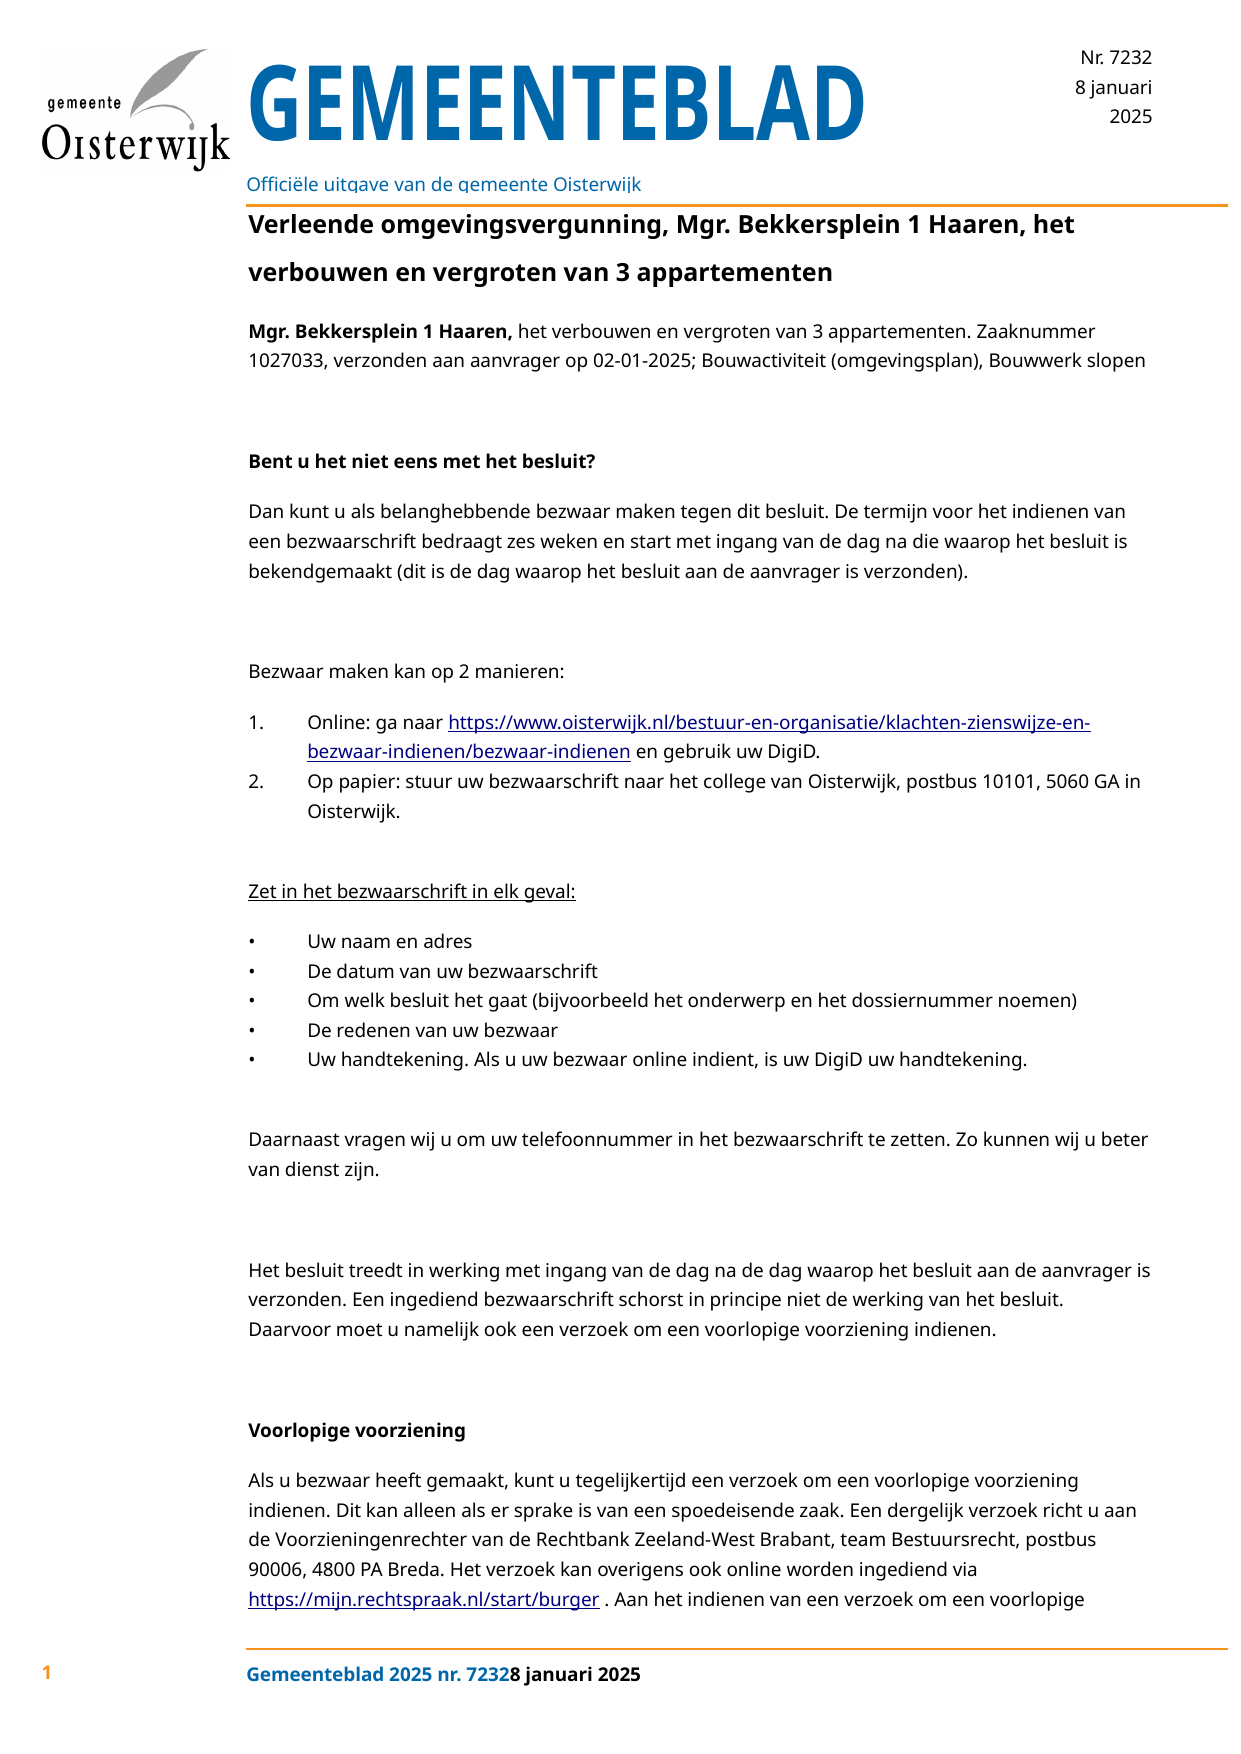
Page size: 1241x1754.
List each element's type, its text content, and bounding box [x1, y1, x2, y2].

text Het besluit treedt in werking met ingang van de dag na de dag waarop het besluit aan de aanvrager is verzonden. Een ingediend bezwaarschrift schorst in principe niet de werking van het besluit. Daarvoor moet u namelijk ook een verzoek om een voorlopige voorziening indienen. [248, 1257, 1152, 1342]
list De redenen van uw bezwaar [248, 1017, 1152, 1043]
text Daarnaast vragen wij u om uw telefoonnummer in het bezwaarschrift te zetten. Zo kunnen wij u beter van dienst zijn. [248, 1127, 1152, 1182]
text Als u bezwaar heeft gemaakt, kunt u tegelijkertijd een verzoek om een voorlopige voorziening indienen. Dit kan alleen als er sprake is van een spoedeisende zaak. Een dergelijk verzoek richt u aan de Voorzieningenrechter van de Rechtbank Zeeland-West Brabant, team Bestuursrecht, postbus 90006, 4800 PA Breda. Het verzoek kan overigens ook online worden ingediend via https://mijn.rechtspraak.nl/start/burger . Aan het indienen van een verzoek om een voorlopige [248, 1467, 1152, 1612]
list Om welk besluit het gaat (bijvoorbeeld het onderwerp en het dossiernummer noemen) [248, 987, 1152, 1013]
text Verleende omgevingsvergunning, Mgr. Bekkersplein 1 Haaren, het verbouwen en vergroten van 3 appartementen [248, 207, 1152, 288]
text Dan kunt u als belanghebbende bezwaar maken tegen dit besluit. De termijn voor het indienen van een bezwaarschrift bedraagt zes weken en start met ingang van de dag na die waarop het besluit is bekendgemaakt (dit is de dag waarop het besluit aan de aanvrager is verzonden). [248, 499, 1152, 584]
text Voorlopige voorziening [248, 1417, 1152, 1443]
picture [41, 47, 231, 172]
text Zet in het bezwaarschrift in elk geval: [248, 878, 1152, 904]
list Uw naam en adres [248, 928, 1152, 954]
list Uw handtekening. Als u uw bezwaar online indient, is uw DigiD uw handtekening. [248, 1047, 1152, 1072]
text Bezwaar maken kan op 2 manieren: [248, 659, 1152, 684]
list Online: ga naar https://www.oisterwijk.nl/bestuur-en-organisatie/klachten-zienswijze-en-bezwaar-indienen/bezwaar-indienen en gebruik uw DigiD. [248, 709, 1152, 764]
text Bent u het niet eens met het besluit? [248, 448, 1152, 474]
list Op papier: stuur uw bezwaarschrift naar het college van Oisterwijk, postbus 10101, 5060 GA in Oisterwijk. [248, 768, 1152, 824]
text Mgr. Bekkersplein 1 Haaren, het verbouwen en vergroten van 3 appartementen. Zaaknummer 1027033, verzonden aan aanvrager op 02-01-2025; Bouwactiviteit (omgevingsplan), Bouwwerk slopen [248, 318, 1152, 373]
list De datum van uw bezwaarschrift [248, 958, 1152, 984]
